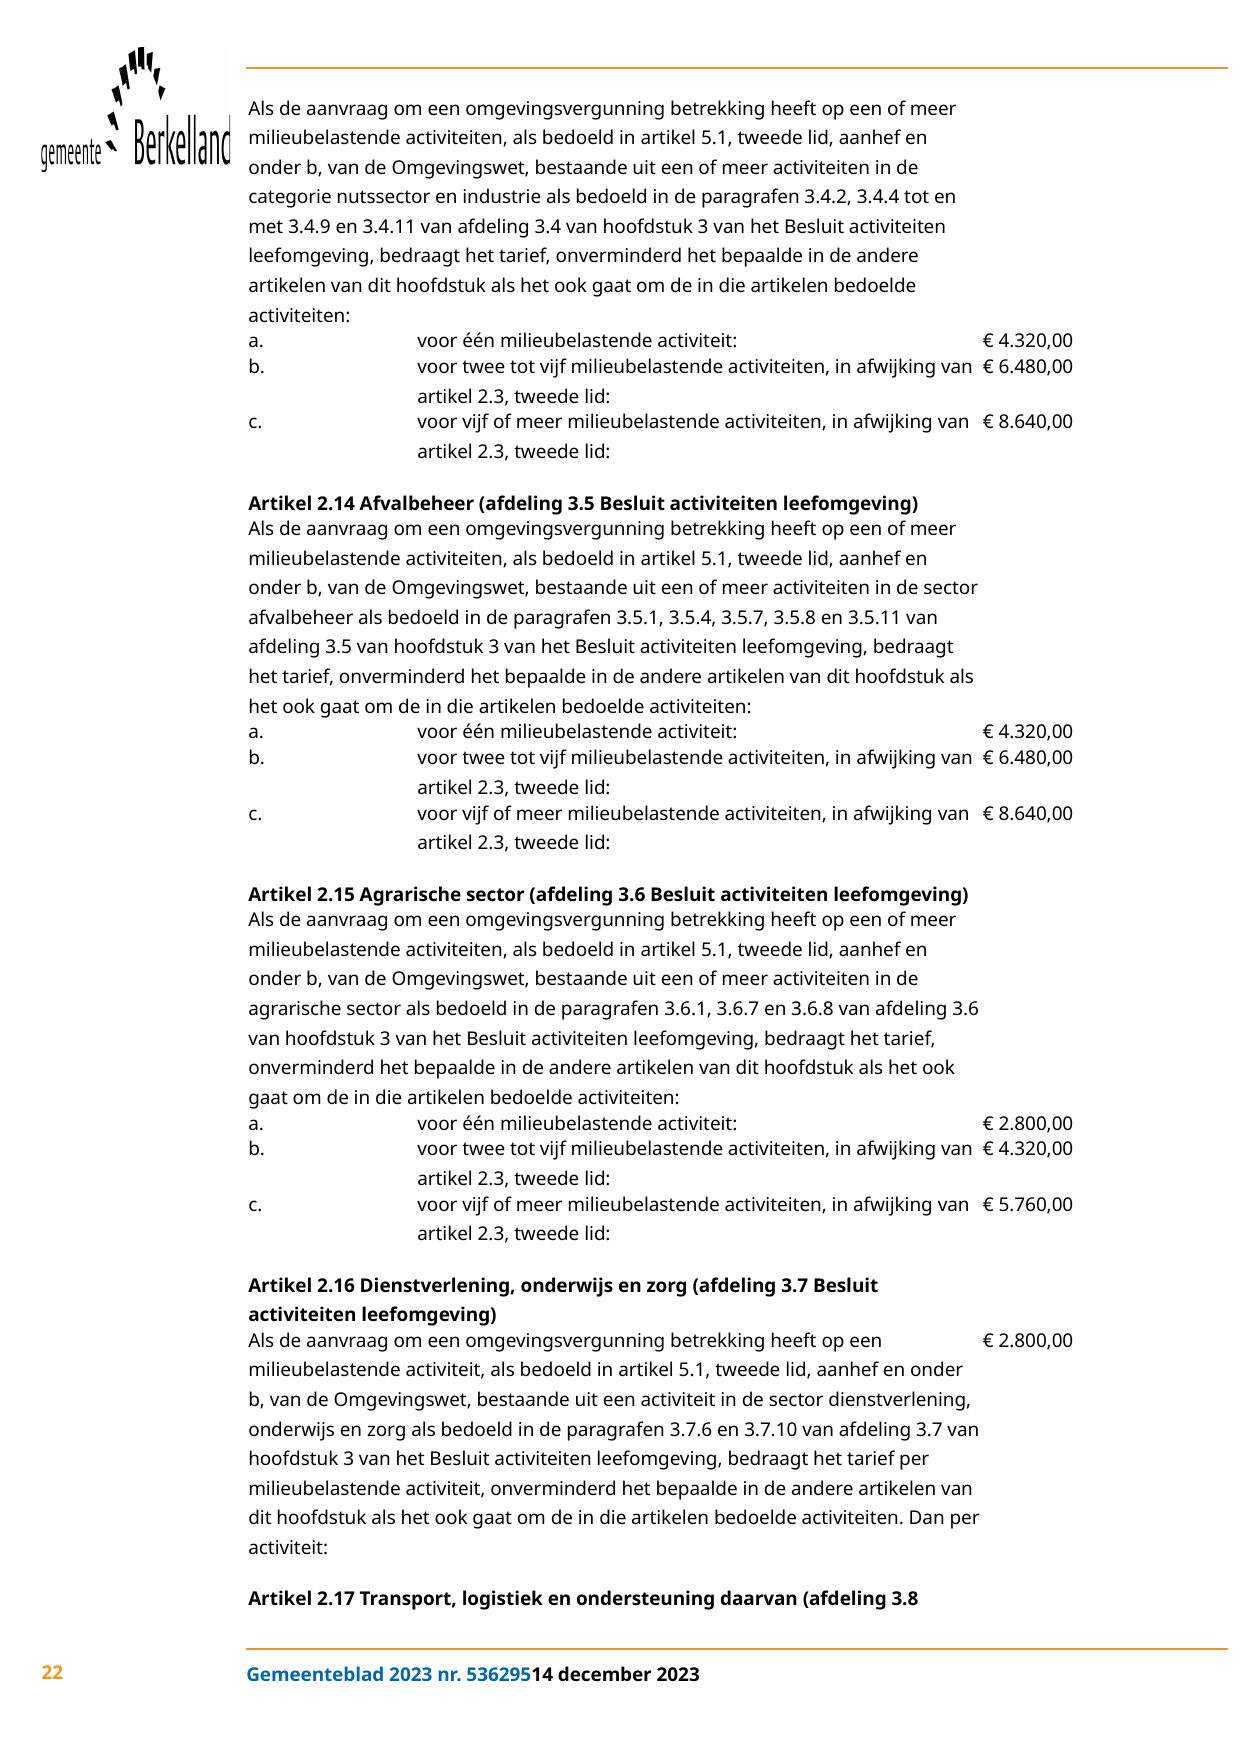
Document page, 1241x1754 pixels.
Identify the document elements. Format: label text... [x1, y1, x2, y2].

table_cell voor één milieubelastende activiteit: [417, 719, 983, 744]
table_cell b. [248, 1135, 417, 1191]
table_cell a. [248, 1110, 417, 1135]
table_cell voor vijf of meer milieubelastende activiteiten, in afwijking van artikel 2.3, tweede lid: [417, 409, 983, 464]
table_cell voor twee tot vijf milieubelastende activiteiten, in afwijking van artikel 2.3, tweede lid: [417, 353, 983, 409]
table_cell [248, 1246, 417, 1272]
table_cell [417, 464, 983, 490]
table_cell b. [248, 744, 417, 800]
table_cell Artikel 2.14 Afvalbeheer (afdeling 3.5 Besluit activiteiten leefomgeving) [248, 490, 983, 515]
table_cell c. [248, 1191, 417, 1246]
table_cell [248, 855, 417, 881]
table_cell Als de aanvraag om een omgevingsvergunning betrekking heeft op een of meer milieubelastende activiteiten, als bedoeld in artikel 5.1, tweede lid, aanhef en onder b, van de Omgevingswet, bestaande uit een of meer activiteiten in de categorie nutssector en industrie als bedoeld in de paragrafen 3.4.2, 3.4.4 tot en met 3.4.9 en 3.4.11 van afdeling 3.4 van hoofdstuk 3 van het Besluit activiteiten leefomgeving, bedraagt het tarief, onverminderd het bepaalde in de andere artikelen van dit hoofdstuk als het ook gaat om de in die artikelen bedoelde activiteiten: [248, 95, 983, 328]
table_cell € 4.320,00 [983, 719, 1152, 744]
table_cell [417, 1246, 983, 1272]
table_cell voor één milieubelastende activiteit: [417, 1110, 983, 1135]
table_cell Als de aanvraag om een omgevingsvergunning betrekking heeft op een milieubelastende activiteit, als bedoeld in artikel 5.1, tweede lid, aanhef en onder b, van de Omgevingswet, bestaande uit een activiteit in de sector dienstverlening, onderwijs en zorg als bedoeld in de paragrafen 3.7.6 en 3.7.10 van afdeling 3.7 van hoofdstuk 3 van het Besluit activiteiten leefomgeving, bedraagt het tarief per milieubelastende activiteit, onverminderd het bepaalde in de andere artikelen van dit hoofdstuk als het ook gaat om de in die artikelen bedoelde activiteiten. Dan per activiteit: [248, 1327, 983, 1560]
table_cell Artikel 2.16 Dienstverlening, onderwijs en zorg (afdeling 3.7 Besluit activiteiten leefomgeving) [248, 1272, 983, 1327]
table_cell voor twee tot vijf milieubelastende activiteiten, in afwijking van artikel 2.3, tweede lid: [417, 1135, 983, 1191]
table_cell c. [248, 800, 417, 855]
table_cell voor twee tot vijf milieubelastende activiteiten, in afwijking van artikel 2.3, tweede lid: [417, 744, 983, 800]
table_cell € 2.800,00 [983, 1327, 1152, 1560]
table_cell [983, 95, 1152, 328]
table_cell € 2.800,00 [983, 1110, 1152, 1135]
table_cell € 8.640,00 [983, 800, 1152, 855]
table_cell € 5.760,00 [983, 1191, 1152, 1246]
table_cell [983, 855, 1152, 881]
table_cell € 4.320,00 [983, 328, 1152, 353]
picture [41, 47, 231, 172]
table_cell [417, 855, 983, 881]
table_cell [983, 464, 1152, 490]
table_cell Artikel 2.17 Transport, logistiek en ondersteuning daarvan (afdeling 3.8 [248, 1586, 983, 1611]
table_cell voor vijf of meer milieubelastende activiteiten, in afwijking van artikel 2.3, tweede lid: [417, 800, 983, 855]
table_cell voor één milieubelastende activiteit: [417, 328, 983, 353]
table_cell [248, 1560, 983, 1586]
table_cell € 4.320,00 [983, 1135, 1152, 1191]
table_cell Als de aanvraag om een omgevingsvergunning betrekking heeft op een of meer milieubelastende activiteiten, als bedoeld in artikel 5.1, tweede lid, aanhef en onder b, van de Omgevingswet, bestaande uit een of meer activiteiten in de sector afvalbeheer als bedoeld in de paragrafen 3.5.1, 3.5.4, 3.5.7, 3.5.8 en 3.5.11 van afdeling 3.5 van hoofdstuk 3 van het Besluit activiteiten leefomgeving, bedraagt het tarief, onverminderd het bepaalde in de andere artikelen van dit hoofdstuk als het ook gaat om de in die artikelen bedoelde activiteiten: [248, 515, 983, 719]
table_cell [983, 881, 1152, 906]
table_cell [983, 490, 1152, 515]
table_cell a. [248, 328, 417, 353]
table_cell a. [248, 719, 417, 744]
table_cell [248, 464, 417, 490]
table_cell b. [248, 353, 417, 409]
table_cell € 6.480,00 [983, 744, 1152, 800]
table_cell [983, 1272, 1152, 1327]
table_cell € 8.640,00 [983, 409, 1152, 464]
table_cell [983, 515, 1152, 719]
table_cell Artikel 2.15 Agrarische sector (afdeling 3.6 Besluit activiteiten leefomgeving) [248, 881, 983, 906]
table_cell [983, 906, 1152, 1110]
table_cell [983, 1246, 1152, 1272]
table_cell [983, 1586, 1152, 1611]
table_cell Als de aanvraag om een omgevingsvergunning betrekking heeft op een of meer milieubelastende activiteiten, als bedoeld in artikel 5.1, tweede lid, aanhef en onder b, van de Omgevingswet, bestaande uit een of meer activiteiten in de agrarische sector als bedoeld in de paragrafen 3.6.1, 3.6.7 en 3.6.8 van afdeling 3.6 van hoofdstuk 3 van het Besluit activiteiten leefomgeving, bedraagt het tarief, onverminderd het bepaalde in de andere artikelen van dit hoofdstuk als het ook gaat om de in die artikelen bedoelde activiteiten: [248, 906, 983, 1110]
table_cell voor vijf of meer milieubelastende activiteiten, in afwijking van artikel 2.3, tweede lid: [417, 1191, 983, 1246]
table_cell c. [248, 409, 417, 464]
table_cell [983, 1560, 1152, 1586]
table_cell € 6.480,00 [983, 353, 1152, 409]
